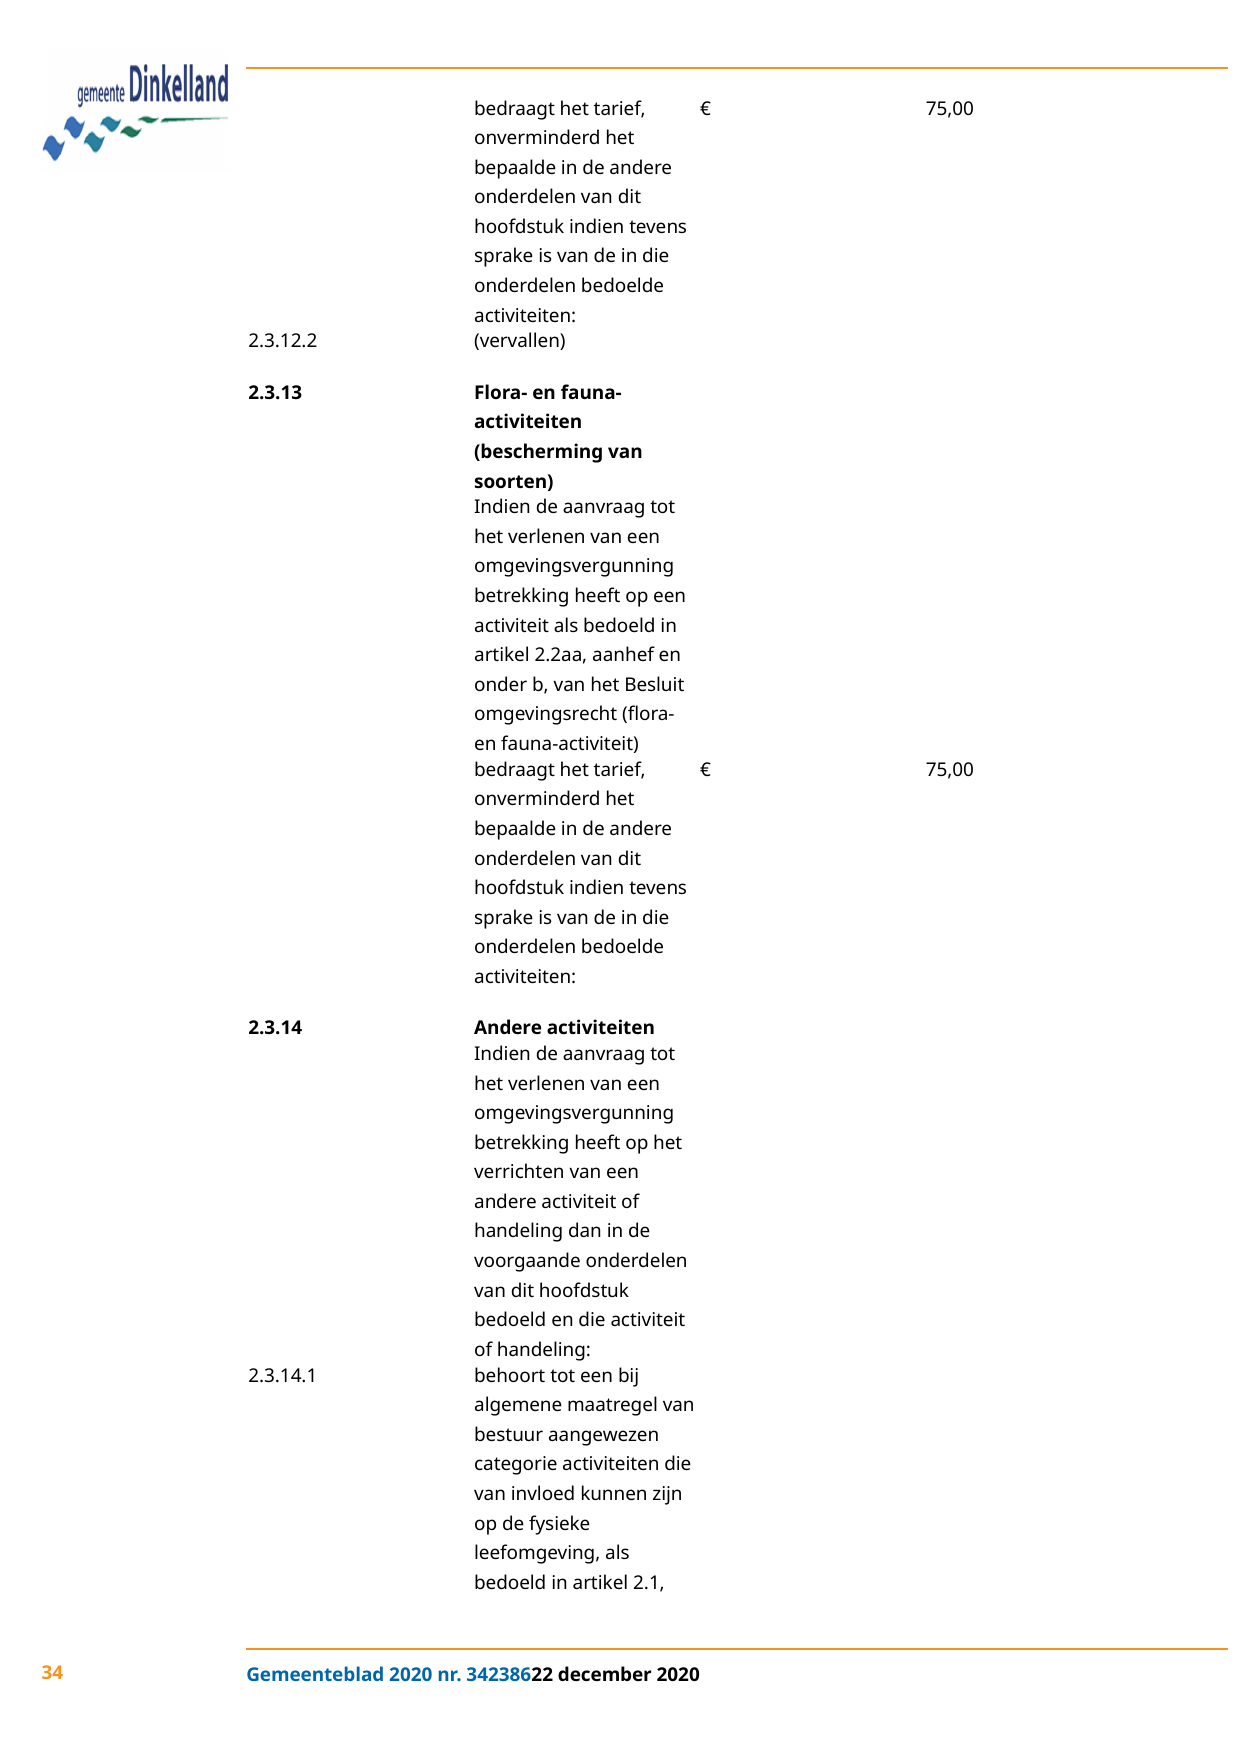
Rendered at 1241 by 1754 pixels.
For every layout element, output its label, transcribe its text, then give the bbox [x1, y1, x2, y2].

table_cell € [700, 95, 926, 328]
table_cell [248, 1040, 474, 1362]
table_cell [926, 1040, 1152, 1362]
table_cell [700, 1362, 926, 1594]
table_cell 2.3.14.1 [248, 1362, 474, 1594]
table_cell Flora- en fauna-activiteiten (bescherming van soorten) [474, 379, 700, 493]
table_cell [926, 353, 1152, 379]
table_cell [700, 494, 926, 756]
table_cell bedraagt het tarief, onverminderd het bepaalde in de andere onderdelen van dit hoofdstuk indien tevens sprake is van de in die onderdelen bedoelde activiteiten: [474, 95, 700, 328]
table_cell [926, 379, 1152, 493]
table_cell [700, 1040, 926, 1362]
table_cell [926, 494, 1152, 756]
table_cell Indien de aanvraag tot het verlenen van een omgevingsvergunning betrekking heeft op het verrichten van een andere activiteit of handeling dan in de voorgaande onderdelen van dit hoofdstuk bedoeld en die activiteit of handeling: [474, 1040, 700, 1362]
table_cell [474, 353, 700, 379]
table_cell [926, 328, 1152, 353]
table_cell [700, 989, 926, 1014]
table_cell € [700, 756, 926, 989]
table_cell 75,00 [926, 95, 1152, 328]
table_cell [926, 989, 1152, 1014]
table_cell 2.3.13 [248, 379, 474, 493]
table_cell [474, 989, 700, 1014]
table_cell [248, 989, 474, 1014]
table_cell [248, 95, 474, 328]
table_cell [700, 1015, 926, 1040]
table_cell [248, 353, 474, 379]
table_cell [926, 1015, 1152, 1040]
table_cell 75,00 [926, 756, 1152, 989]
table_cell [248, 756, 474, 989]
picture [41, 47, 231, 172]
table_cell bedraagt het tarief, onverminderd het bepaalde in de andere onderdelen van dit hoofdstuk indien tevens sprake is van de in die onderdelen bedoelde activiteiten: [474, 756, 700, 989]
table_cell Andere activiteiten [474, 1015, 700, 1040]
table_cell [700, 353, 926, 379]
table_cell [700, 379, 926, 493]
table_cell Indien de aanvraag tot het verlenen van een omgevingsvergunning betrekking heeft op een activiteit als bedoeld in artikel 2.2aa, aanhef en onder b, van het Besluit omgevingsrecht (flora- en fauna-activiteit) [474, 494, 700, 756]
table_cell [926, 1362, 1152, 1594]
table_cell [248, 494, 474, 756]
table_cell (vervallen) [474, 328, 700, 353]
table_cell [700, 328, 926, 353]
table_cell behoort tot een bij algemene maatregel van bestuur aangewezen categorie activiteiten die van invloed kunnen zijn op de fysieke leefomgeving, als bedoeld in artikel 2.1, [474, 1362, 700, 1594]
table_cell 2.3.12.2 [248, 328, 474, 353]
table_cell 2.3.14 [248, 1015, 474, 1040]
